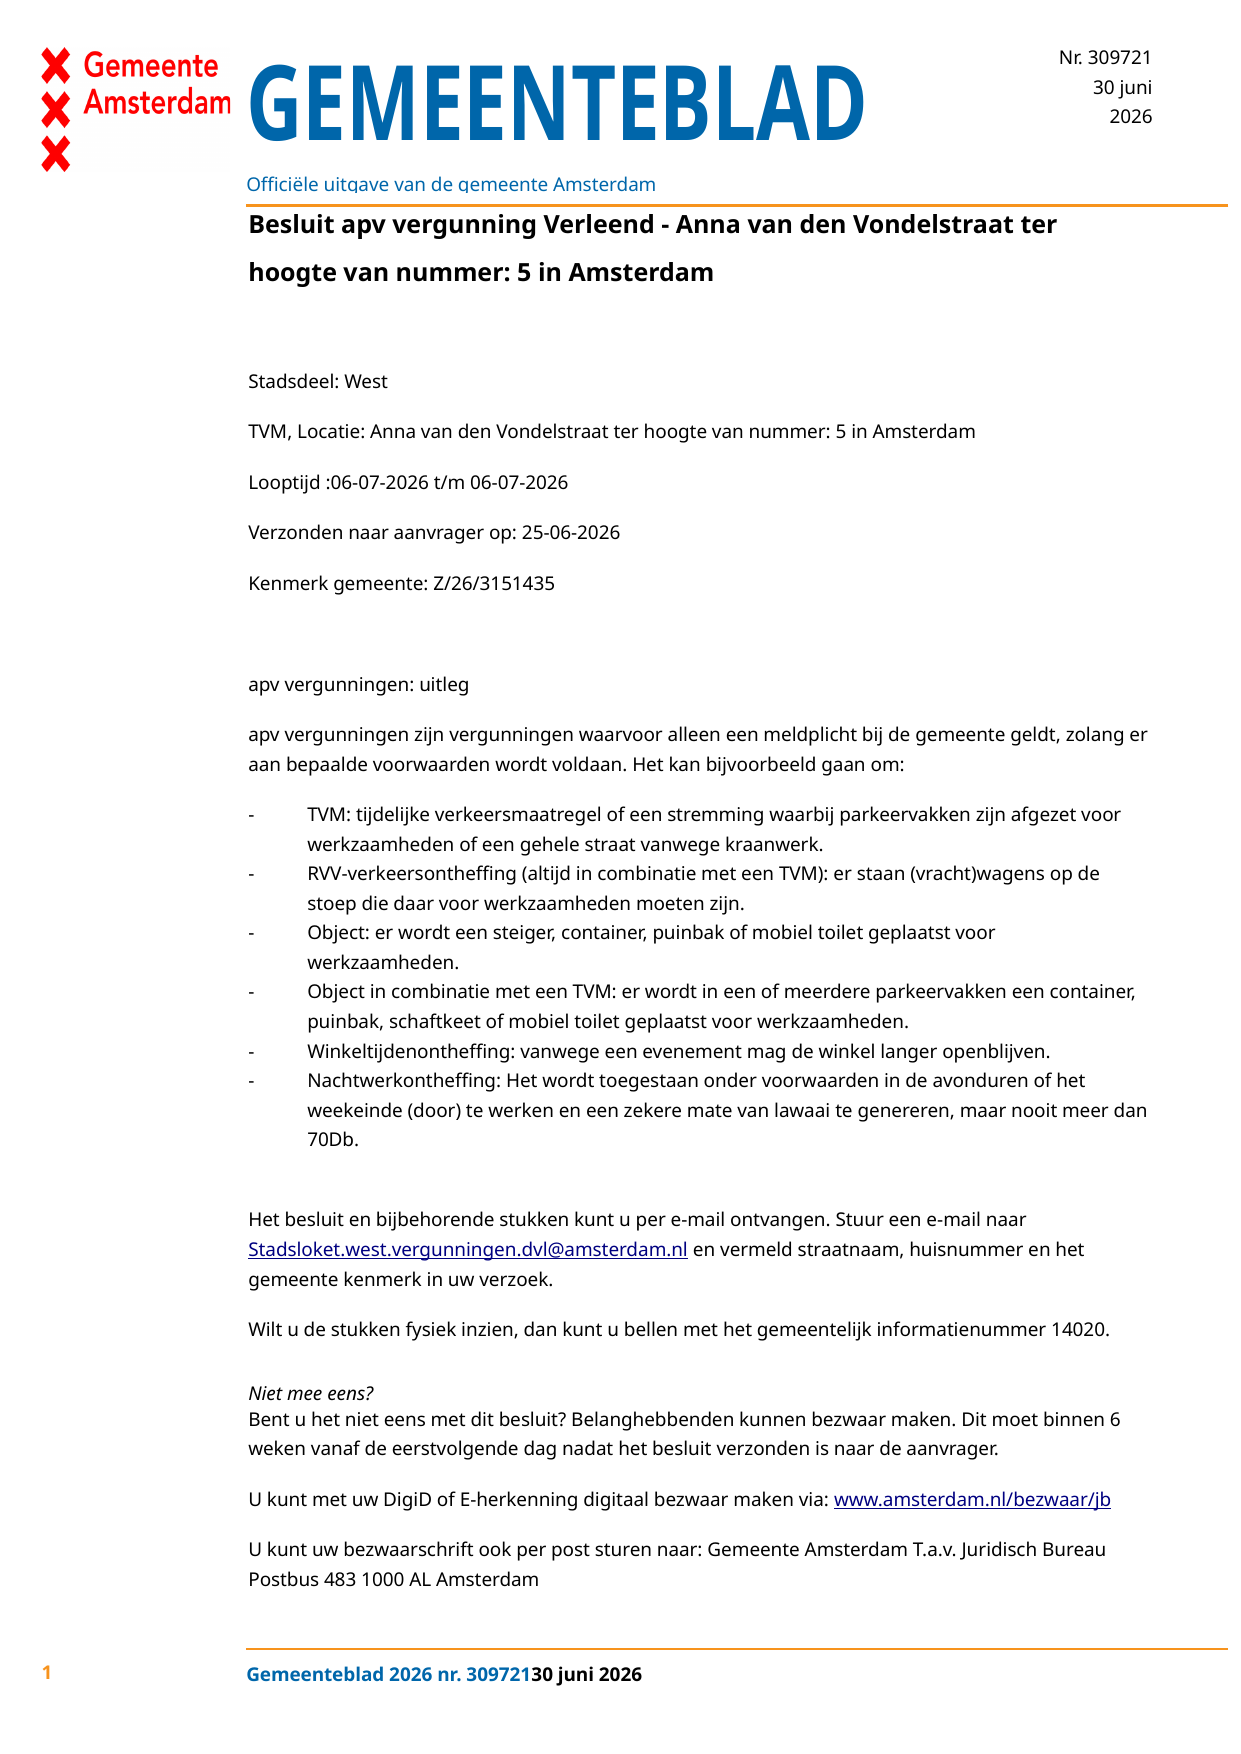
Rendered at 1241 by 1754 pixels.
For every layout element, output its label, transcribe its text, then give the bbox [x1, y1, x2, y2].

list Winkeltijdenontheffing: vanwege een evenement mag de winkel langer openblijven. [248, 1038, 1152, 1064]
text apv vergunningen: uitleg [248, 671, 1152, 697]
text Verzonden naar aanvrager op: 25-06-2026 [248, 519, 1152, 545]
text Bent u het niet eens met dit besluit? Belanghebbenden kunnen bezwaar maken. Dit moet binnen 6 weken vanaf de eerstvolgende dag nadat het besluit verzonden is naar de aanvrager. [248, 1406, 1152, 1461]
text U kunt met uw DigiD of E-herkenning digitaal bezwaar maken via: www.amsterdam.nl/bezwaar/jb [248, 1486, 1152, 1512]
list Nachtwerkontheffing: Het wordt toegestaan onder voorwaarden in de avonduren of het weekeinde (door) te werken en een zekere mate van lawaai te genereren, maar nooit meer dan 70Db. [248, 1067, 1152, 1152]
text apv vergunningen zijn vergunningen waarvoor alleen een meldplicht bij de gemeente geldt, zolang er aan bepaalde voorwaarden wordt voldaan. Het kan bijvoorbeeld gaan om: [248, 721, 1152, 777]
list RVV-verkeersontheffing (altijd in combinatie met een TVM): er staan (vracht)wagens op de stoep die daar voor werkzaamheden moeten zijn. [248, 860, 1152, 916]
text Niet mee eens? [248, 1380, 1152, 1406]
text Besluit apv vergunning Verleend - Anna van den Vondelstraat ter hoogte van nummer: 5 in Amsterdam [248, 207, 1152, 288]
text Wilt u de stukken fysiek inzien, dan kunt u bellen met het gemeentelijk informatienummer 14020. [248, 1316, 1152, 1342]
list Object: er wordt een steiger, container, puinbak of mobiel toilet geplaatst voor werkzaamheden. [248, 919, 1152, 975]
list Object in combinatie met een TVM: er wordt in een of meerdere parkeervakken een container, puinbak, schaftkeet of mobiel toilet geplaatst voor werkzaamheden. [248, 979, 1152, 1034]
text TVM, Locatie: Anna van den Vondelstraat ter hoogte van nummer: 5 in Amsterdam [248, 419, 1152, 444]
list TVM: tijdelijke verkeersmaatregel of een stremming waarbij parkeervakken zijn afgezet voor werkzaamheden of een gehele straat vanwege kraanwerk. [248, 801, 1152, 857]
text Stadsdeel: West [248, 368, 1152, 394]
picture [41, 47, 231, 172]
text U kunt uw bezwaarschrift ook per post sturen naar: Gemeente Amsterdam T.a.v. Juridisch Bureau Postbus 483 1000 AL Amsterdam [248, 1536, 1152, 1592]
text Kenmerk gemeente: Z/26/3151435 [248, 570, 1152, 596]
text Looptijd :06-07-2026 t/m 06-07-2026 [248, 469, 1152, 495]
text Het besluit en bijbehorende stukken kunt u per e-mail ontvangen. Stuur een e-mail naar Stadsloket.west.vergunningen.dvl@amsterdam.nl en vermeld straatnaam, huisnummer en het gemeente kenmerk in uw verzoek. [248, 1207, 1152, 1292]
